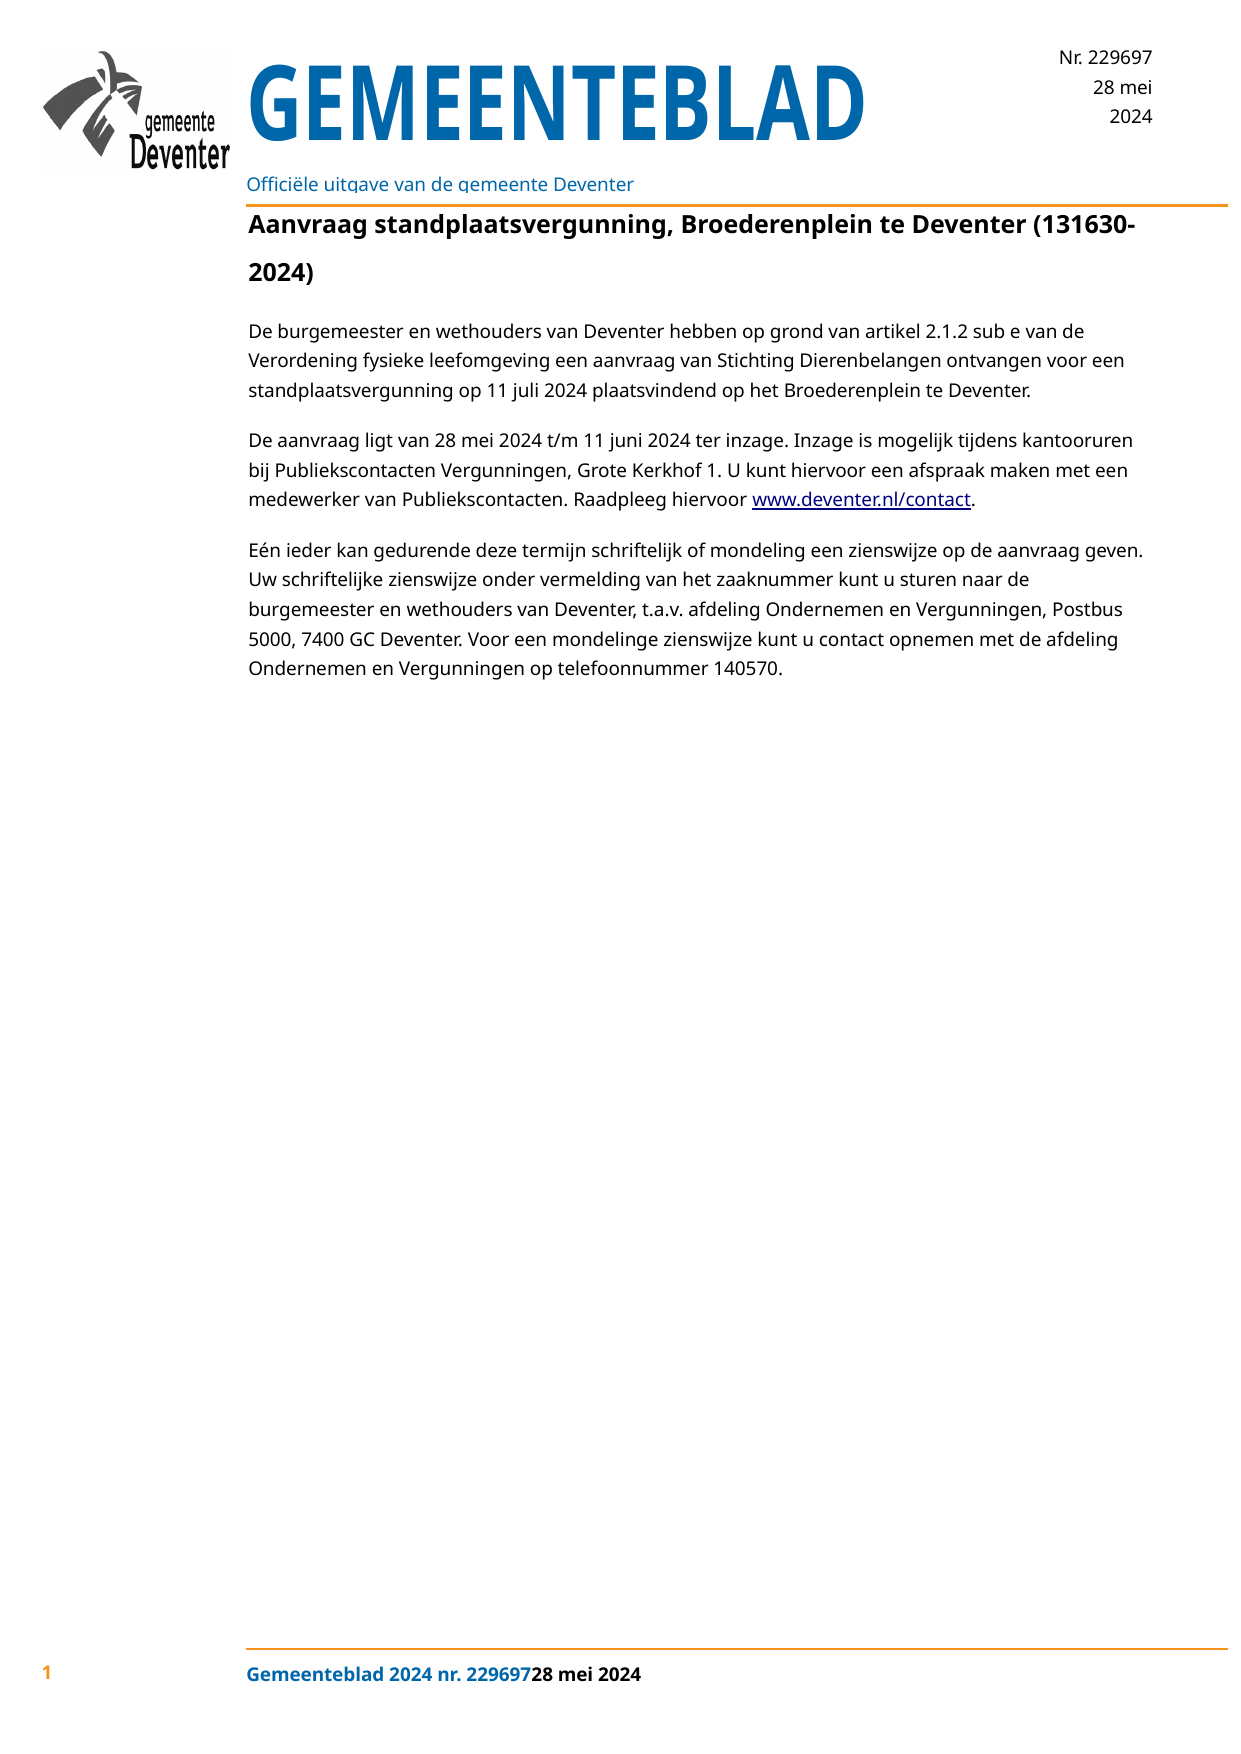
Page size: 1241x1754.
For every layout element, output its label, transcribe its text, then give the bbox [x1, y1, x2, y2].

text De burgemeester en wethouders van Deventer hebben op grond van artikel 2.1.2 sub e van de Verordening fysieke leefomgeving een aanvraag van Stichting Dierenbelangen ontvangen voor een standplaatsvergunning op 11 juli 2024 plaatsvindend op het Broederenplein te Deventer. [248, 318, 1152, 403]
text Eén ieder kan gedurende deze termijn schriftelijk of mondeling een zienswijze op de aanvraag geven. Uw schriftelijke zienswijze onder vermelding van het zaaknummer kunt u sturen naar de burgemeester en wethouders van Deventer, t.a.v. afdeling Ondernemen en Vergunningen, Postbus 5000, 7400 GC Deventer. Voor een mondelinge zienswijze kunt u contact opnemen met de afdeling Ondernemen en Vergunningen op telefoonnummer 140570. [248, 537, 1152, 681]
text De aanvraag ligt van 28 mei 2024 t/m 11 juni 2024 ter inzage. Inzage is mogelijk tijdens kantooruren bij Publiekscontacten Vergunningen, Grote Kerkhof 1. U kunt hiervoor een afspraak maken met een medewerker van Publiekscontacten. Raadpleeg hiervoor www.deventer.nl/contact. [248, 427, 1152, 512]
picture [41, 47, 231, 172]
text Aanvraag standplaatsvergunning, Broederenplein te Deventer (131630-2024) [248, 207, 1152, 288]
